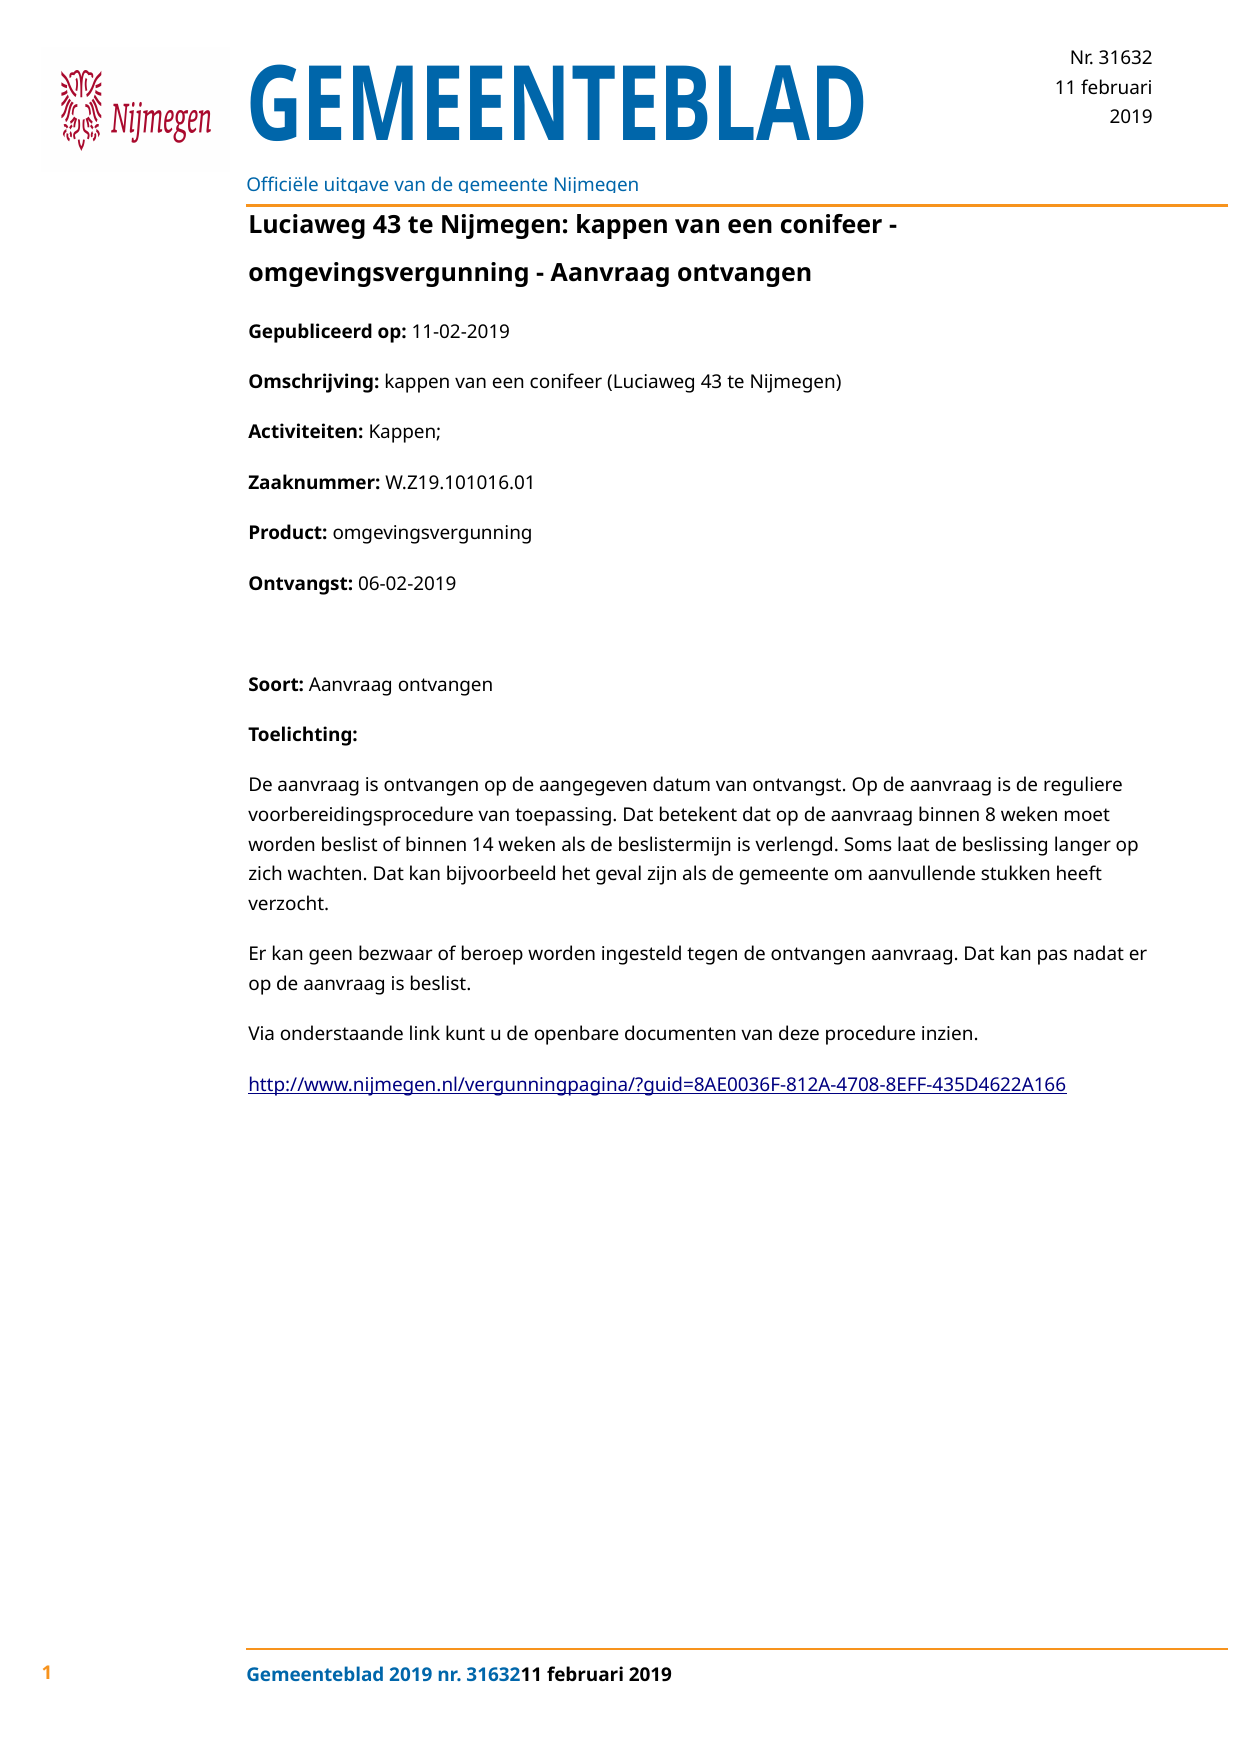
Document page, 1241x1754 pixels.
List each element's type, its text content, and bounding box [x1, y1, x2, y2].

text Gepubliceerd op: 11-02-2019 [248, 318, 1152, 344]
text Toelichting: [248, 721, 1152, 747]
text Ontvangst: 06-02-2019 [248, 570, 1152, 596]
text Activiteiten: Kappen; [248, 419, 1152, 444]
text Via onderstaande link kunt u de openbare documenten van deze procedure inzien. [248, 1020, 1152, 1046]
text Soort: Aanvraag ontvangen [248, 671, 1152, 697]
text Luciaweg 43 te Nijmegen: kappen van een conifeer - omgevingsvergunning - Aanvraag ontvangen [248, 207, 1152, 288]
text http://www.nijmegen.nl/vergunningpagina/?guid=8AE0036F-812A-4708-8EFF-435D4622A166 [248, 1071, 1152, 1097]
text Omschrijving: kappen van een conifeer (Luciaweg 43 te Nijmegen) [248, 368, 1152, 394]
text Product: omgevingsvergunning [248, 519, 1152, 545]
picture [41, 47, 231, 172]
text De aanvraag is ontvangen op de aangegeven datum van ontvangst. Op de aanvraag is de reguliere voorbereidingsprocedure van toepassing. Dat betekent dat op de aanvraag binnen 8 weken moet worden beslist of binnen 14 weken als de beslistermijn is verlengd. Soms laat de beslissing langer op zich wachten. Dat kan bijvoorbeeld het geval zijn als de gemeente om aanvullende stukken heeft verzocht. [248, 772, 1152, 916]
text Zaaknummer: W.Z19.101016.01 [248, 469, 1152, 495]
text Er kan geen bezwaar of beroep worden ingesteld tegen de ontvangen aanvraag. Dat kan pas nadat er op de aanvraag is beslist. [248, 940, 1152, 996]
